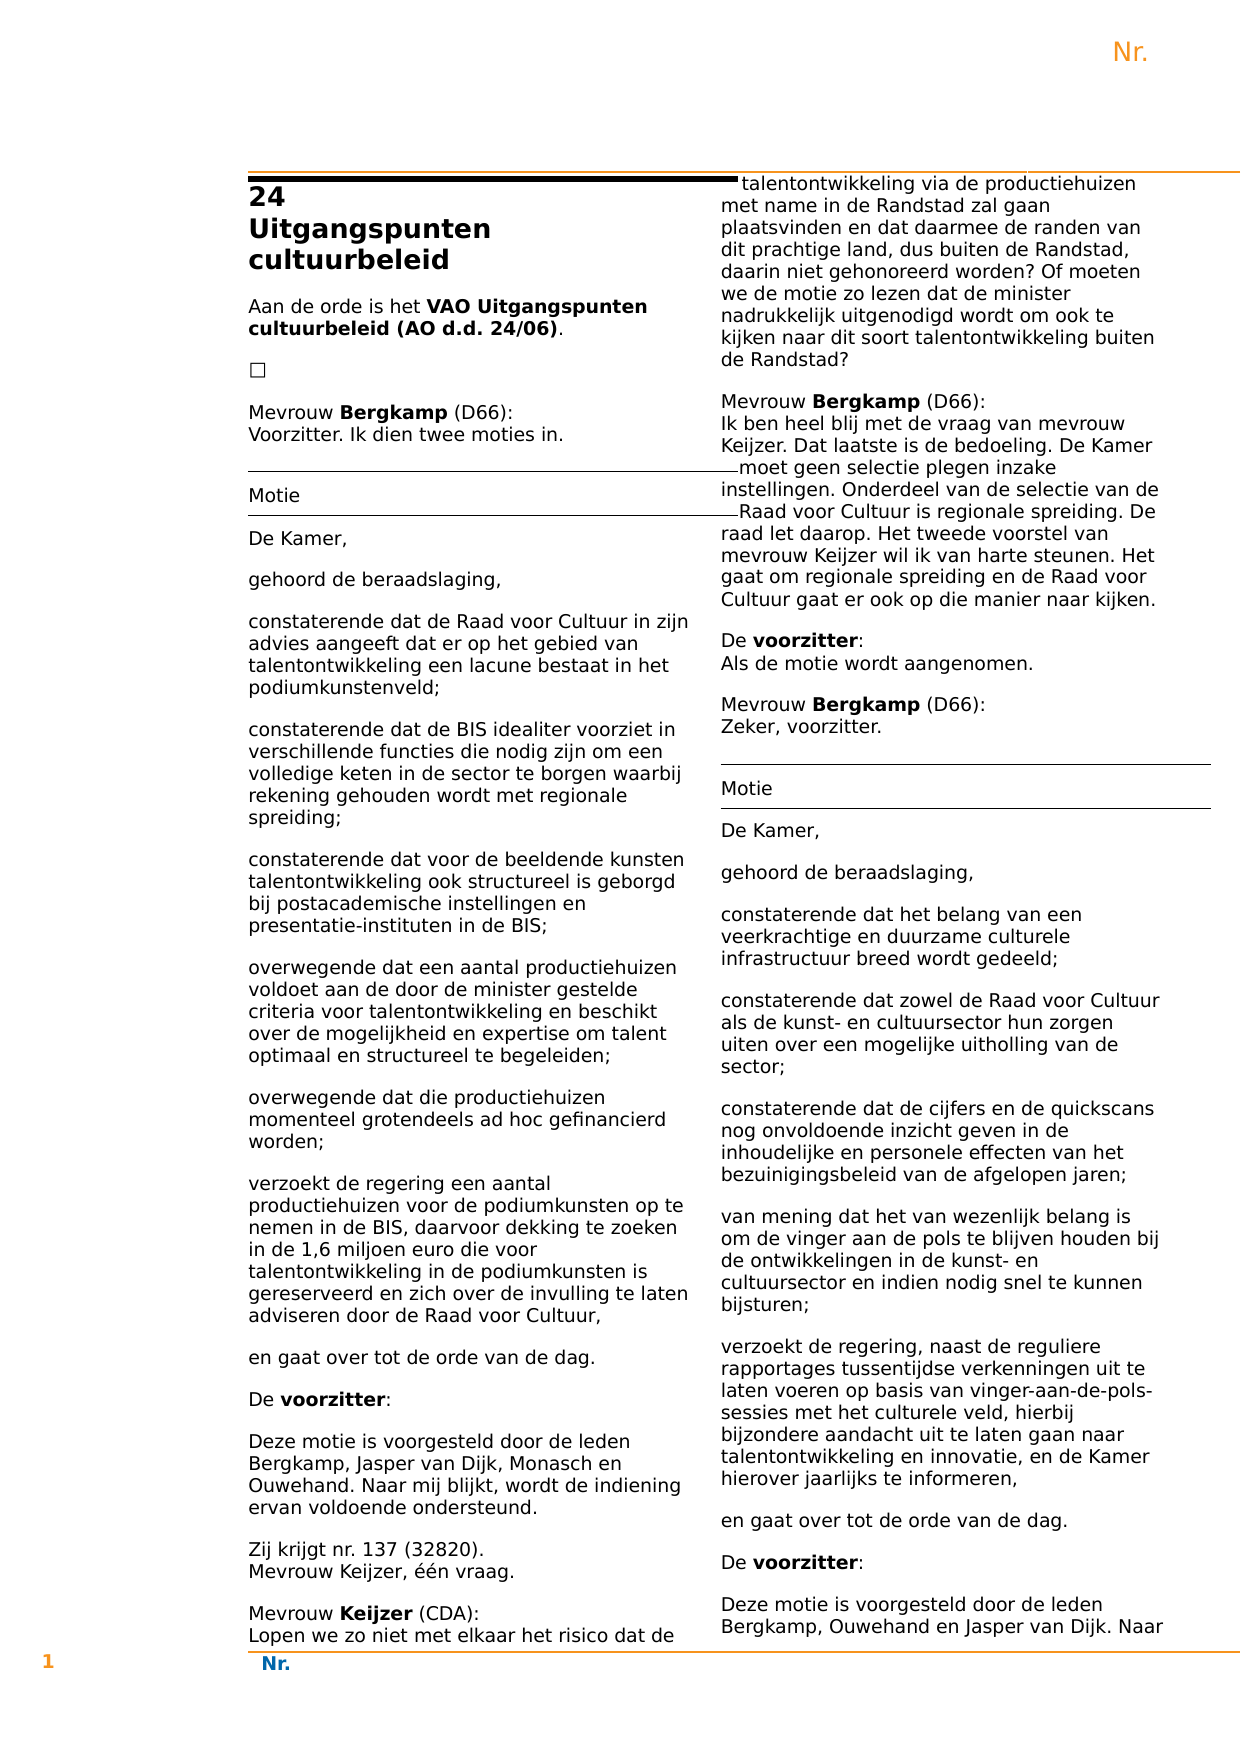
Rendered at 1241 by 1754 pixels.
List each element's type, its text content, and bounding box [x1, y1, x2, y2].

text Motie [248, 485, 691, 507]
title 24 Uitgangspunten cultuurbeleid [248, 182, 691, 276]
text Lopen we zo niet met elkaar het risico dat de [248, 1624, 691, 1647]
text Mevrouw Keijzer, één vraag. [248, 1561, 691, 1583]
text overwegende dat die productiehuizen momenteel grotendeels ad hoc gefinancierd worden; [248, 1087, 691, 1153]
text Als de motie wordt aangenomen. [721, 652, 1163, 674]
text van mening dat het van wezenlijk belang is om de vinger aan de pols te blijven houden bij de ontwikkelingen in de kunst- en cultuursector en indien nodig snel te kunnen bijsturen; [721, 1206, 1163, 1316]
text constaterende dat het belang van een veerkrachtige en duurzame culturele infrastructuur breed wordt gedeeld; [721, 904, 1163, 970]
text Mevrouw Bergkamp (D66): [721, 391, 1163, 413]
text ⬜ [248, 359, 691, 382]
text Motie [721, 778, 1163, 800]
text constaterende dat de BIS idealiter voorziet in verschillende functies die nodig zijn om een volledige keten in de sector te borgen waarbij rekening gehouden wordt met regionale spreiding; [248, 719, 691, 829]
text verzoekt de regering, naast de reguliere rapportages tussentijdse verkenningen uit te laten voeren op basis van vinger-aan-de-pols-sessies met het culturele veld, hierbij bijzondere aandacht uit te laten gaan naar talentontwikkeling en innovatie, en de Kamer hierover jaarlijks te informeren, [721, 1336, 1163, 1490]
text Aan de orde is het VAO Uitgangspunten cultuurbeleid (AO d.d. 24/06). [248, 296, 691, 339]
text constaterende dat de Raad voor Cultuur in zijn advies aangeeft dat er op het gebied van talentontwikkeling een lacune bestaat in het podiumkunstenveld; [248, 611, 691, 699]
text gehoord de beraadslaging, [721, 862, 1163, 884]
text De voorzitter: [248, 1389, 691, 1411]
text Mevrouw Bergkamp (D66): [721, 694, 1163, 716]
text constaterende dat de cijfers en de quickscans nog onvoldoende inzicht geven in de inhoudelijke en personele effecten van het bezuinigingsbeleid van de afgelopen jaren; [721, 1098, 1163, 1186]
text en gaat over tot de orde van de dag. [721, 1510, 1163, 1532]
text Zeker, voorzitter. [721, 716, 1163, 738]
text Deze motie is voorgesteld door de leden Bergkamp, Ouwehand en Jasper van Dijk. Naar [721, 1594, 1163, 1638]
text Ik ben heel blij met de vraag van mevrouw Keijzer. Dat laatste is de bedoeling. De Kamer moet geen selectie plegen inzake instellingen. Onderdeel van de selectie van de Raad voor Cultuur is regionale spreiding. De raad let daarop. Het tweede voorstel van mevrouw Keijzer wil ik van harte steunen. Het gaat om regionale spreiding en de Raad voor Cultuur gaat er ook op die manier naar kijken. [721, 413, 1163, 610]
text talentontwikkeling via de productiehuizen met name in de Randstad zal gaan plaatsvinden en dat daarmee de randen van dit prachtige land, dus buiten de Randstad, daarin niet gehonoreerd worden? Of moeten we de motie zo lezen dat de minister nadrukkelijk uitgenodigd wordt om ook te kijken naar dit soort talentontwikkeling buiten de Randstad? [721, 173, 1163, 371]
text Voorzitter. Ik dien twee moties in. [248, 423, 691, 446]
text constaterende dat zowel de Raad voor Cultuur als de kunst- en cultuursector hun zorgen uiten over een mogelijke uitholling van de sector; [721, 990, 1163, 1078]
text De Kamer, [721, 820, 1163, 842]
text De voorzitter: [721, 1552, 1163, 1574]
text verzoekt de regering een aantal productiehuizen voor de podiumkunsten op te nemen in de BIS, daarvoor dekking te zoeken in de 1,6 miljoen euro die voor talentontwikkeling in de podiumkunsten is gereserveerd en zich over de invulling te laten adviseren door de Raad voor Cultuur, [248, 1173, 691, 1327]
text Deze motie is voorgesteld door de leden Bergkamp, Jasper van Dijk, Monasch en Ouwehand. Naar mij blijkt, wordt de indiening ervan voldoende ondersteund. [248, 1431, 691, 1519]
text Mevrouw Bergkamp (D66): [248, 402, 691, 423]
text De Kamer, [248, 527, 691, 549]
text De voorzitter: [721, 630, 1163, 652]
text Mevrouw Keijzer (CDA): [248, 1603, 691, 1624]
text constaterende dat voor de beeldende kunsten talentontwikkeling ook structureel is geborgd bij postacademische instellingen en presentatie-instituten in de BIS; [248, 849, 691, 937]
text overwegende dat een aantal productiehuizen voldoet aan de door de minister gestelde criteria voor talentontwikkeling en beschikt over de mogelijkheid en expertise om talent optimaal en structureel te begeleiden; [248, 957, 691, 1067]
text Zij krijgt nr. 137 (32820). [248, 1539, 691, 1561]
text en gaat over tot de orde van de dag. [248, 1347, 691, 1369]
text gehoord de beraadslaging, [248, 569, 691, 591]
